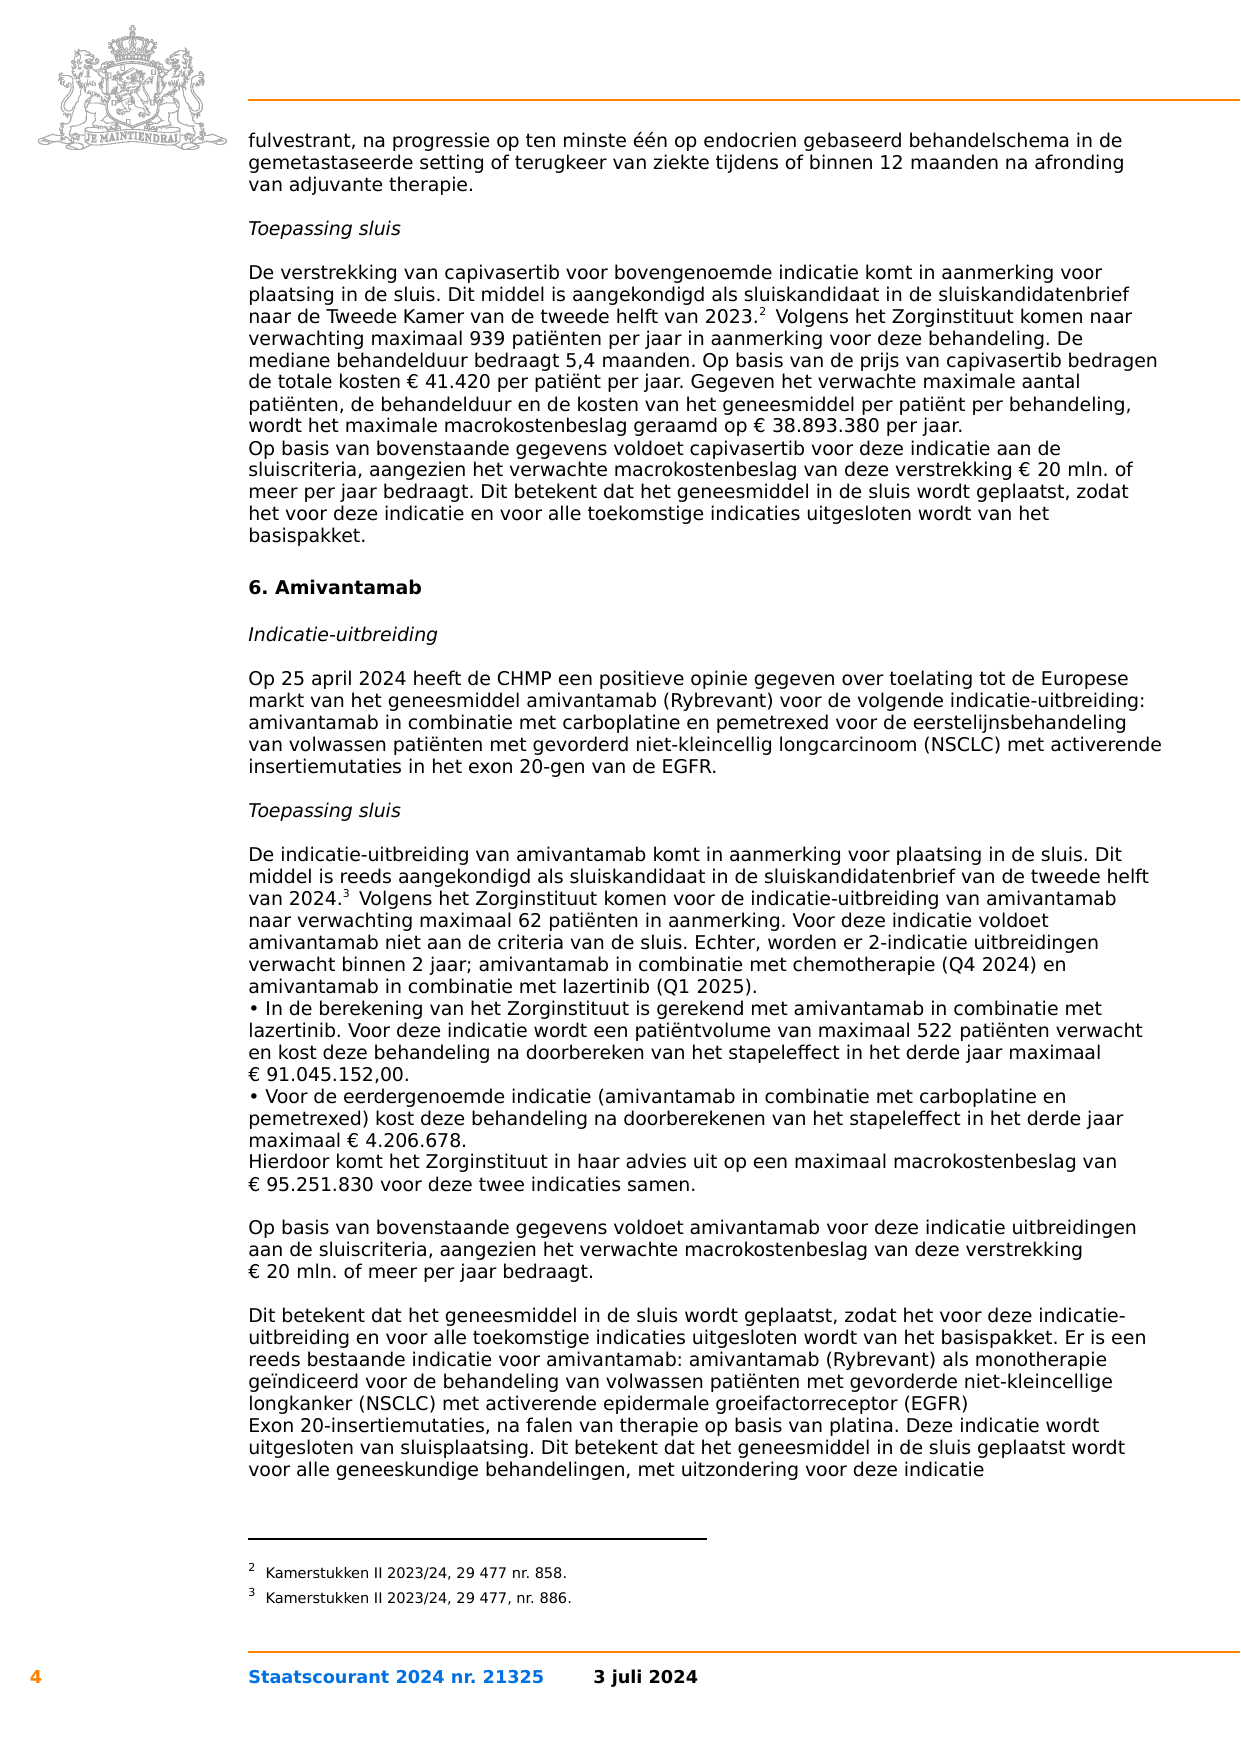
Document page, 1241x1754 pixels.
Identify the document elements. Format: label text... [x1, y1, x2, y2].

text • In de berekening van het Zorginstituut is gerekend met amivantamab in combinatie met lazertinib. Voor deze indicatie wordt een patiëntvolume van maximaal 522 patiënten verwacht en kost deze behandeling na doorbereken van het stapeleffect in het derde jaar maximaal € 91.045.152,00. [248, 998, 1163, 1086]
text Op basis van bovenstaande gegevens voldoet amivantamab voor deze indicatie uitbreidingen aan de sluiscriteria, aangezien het verwachte macrokostenbeslag van deze verstrekking € 20 mln. of meer per jaar bedraagt. [248, 1217, 1163, 1283]
text Kamerstukken II 2023/24, 29 477 nr. 858. [248, 1561, 1163, 1583]
text De verstrekking van capivasertib voor bovengenoemde indicatie komt in aanmerking voor plaatsing in de sluis. Dit middel is aangekondigd als sluiskandidaat in de sluiskandidatenbrief naar de Tweede Kamer van de tweede helft van 2023. Volgens het Zorginstituut komen naar verwachting maximaal 939 patiënten per jaar in aanmerking voor deze behandeling. De mediane behandelduur bedraagt 5,4 maanden. Op basis van de prijs van capivasertib bedragen de totale kosten € 41.420 per patiënt per jaar. Gegeven het verwachte maximale aantal patiënten, de behandelduur en de kosten van het geneesmiddel per patiënt per behandeling, wordt het maximale macrokostenbeslag geraamd op € 38.893.380 per jaar. [248, 262, 1163, 437]
text • Voor de eerdergenoemde indicatie (amivantamab in combinatie met carboplatine en pemetrexed) kost deze behandeling na doorberekenen van het stapeleffect in het derde jaar maximaal € 4.206.678. [248, 1086, 1163, 1151]
text Op basis van bovenstaande gegevens voldoet capivasertib voor deze indicatie aan de sluiscriteria, aangezien het verwachte macrokostenbeslag van deze verstrekking € 20 mln. of meer per jaar bedraagt. Dit betekent dat het geneesmiddel in de sluis wordt geplaatst, zodat het voor deze indicatie en voor alle toekomstige indicaties uitgesloten wordt van het basispakket. [248, 437, 1163, 547]
text fulvestrant, na progressie op ten minste één op endocrien gebaseerd behandelschema in de gemetastaseerde setting of terugkeer van ziekte tijdens of binnen 12 maanden na afronding van adjuvante therapie. [248, 130, 1163, 196]
subtitle Indicatie-uitbreiding [248, 624, 1163, 646]
subtitle Toepassing sluis [248, 800, 1163, 822]
subtitle 6. Amivantamab [248, 577, 1163, 599]
text De indicatie-uitbreiding van amivantamab komt in aanmerking voor plaatsing in de sluis. Dit middel is reeds aangekondigd als sluiskandidaat in de sluiskandidatenbrief van de tweede helft van 2024. Volgens het Zorginstituut komen voor de indicatie-uitbreiding van amivantamab naar verwachting maximaal 62 patiënten in aanmerking. Voor deze indicatie voldoet amivantamab niet aan de criteria van de sluis. Echter, worden er 2-indicatie uitbreidingen verwacht binnen 2 jaar; amivantamab in combinatie met chemotherapie (Q4 2024) en amivantamab in combinatie met lazertinib (Q1 2025). [248, 844, 1163, 998]
text Kamerstukken II 2023/24, 29 477, nr. 886. [248, 1586, 1163, 1608]
text Dit betekent dat het geneesmiddel in de sluis wordt geplaatst, zodat het voor deze indicatie-uitbreiding en voor alle toekomstige indicaties uitgesloten wordt van het basispakket. Er is een reeds bestaande indicatie voor amivantamab: amivantamab (Rybrevant) als monotherapie geïndiceerd voor de behandeling van volwassen patiënten met gevorderde niet-kleincellige longkanker (NSCLC) met activerende epidermale groeifactorreceptor (EGFR) [248, 1305, 1163, 1415]
picture [38, 25, 227, 150]
text Exon 20-insertiemutaties, na falen van therapie op basis van platina. Deze indicatie wordt uitgesloten van sluisplaatsing. Dit betekent dat het geneesmiddel in de sluis geplaatst wordt voor alle geneeskundige behandelingen, met uitzondering voor deze indicatie [248, 1415, 1163, 1481]
subtitle Toepassing sluis [248, 218, 1163, 240]
text Hierdoor komt het Zorginstituut in haar advies uit op een maximaal macrokostenbeslag van € 95.251.830 voor deze twee indicaties samen. [248, 1151, 1163, 1195]
text Op 25 april 2024 heeft de CHMP een positieve opinie gegeven over toelating tot de Europese markt van het geneesmiddel amivantamab (Rybrevant) voor de volgende indicatie-uitbreiding: amivantamab in combinatie met carboplatine en pemetrexed voor de eerstelijnsbehandeling van volwassen patiënten met gevorderd niet-kleincellig longcarcinoom (NSCLC) met activerende insertiemutaties in het exon 20-gen van de EGFR. [248, 668, 1163, 778]
